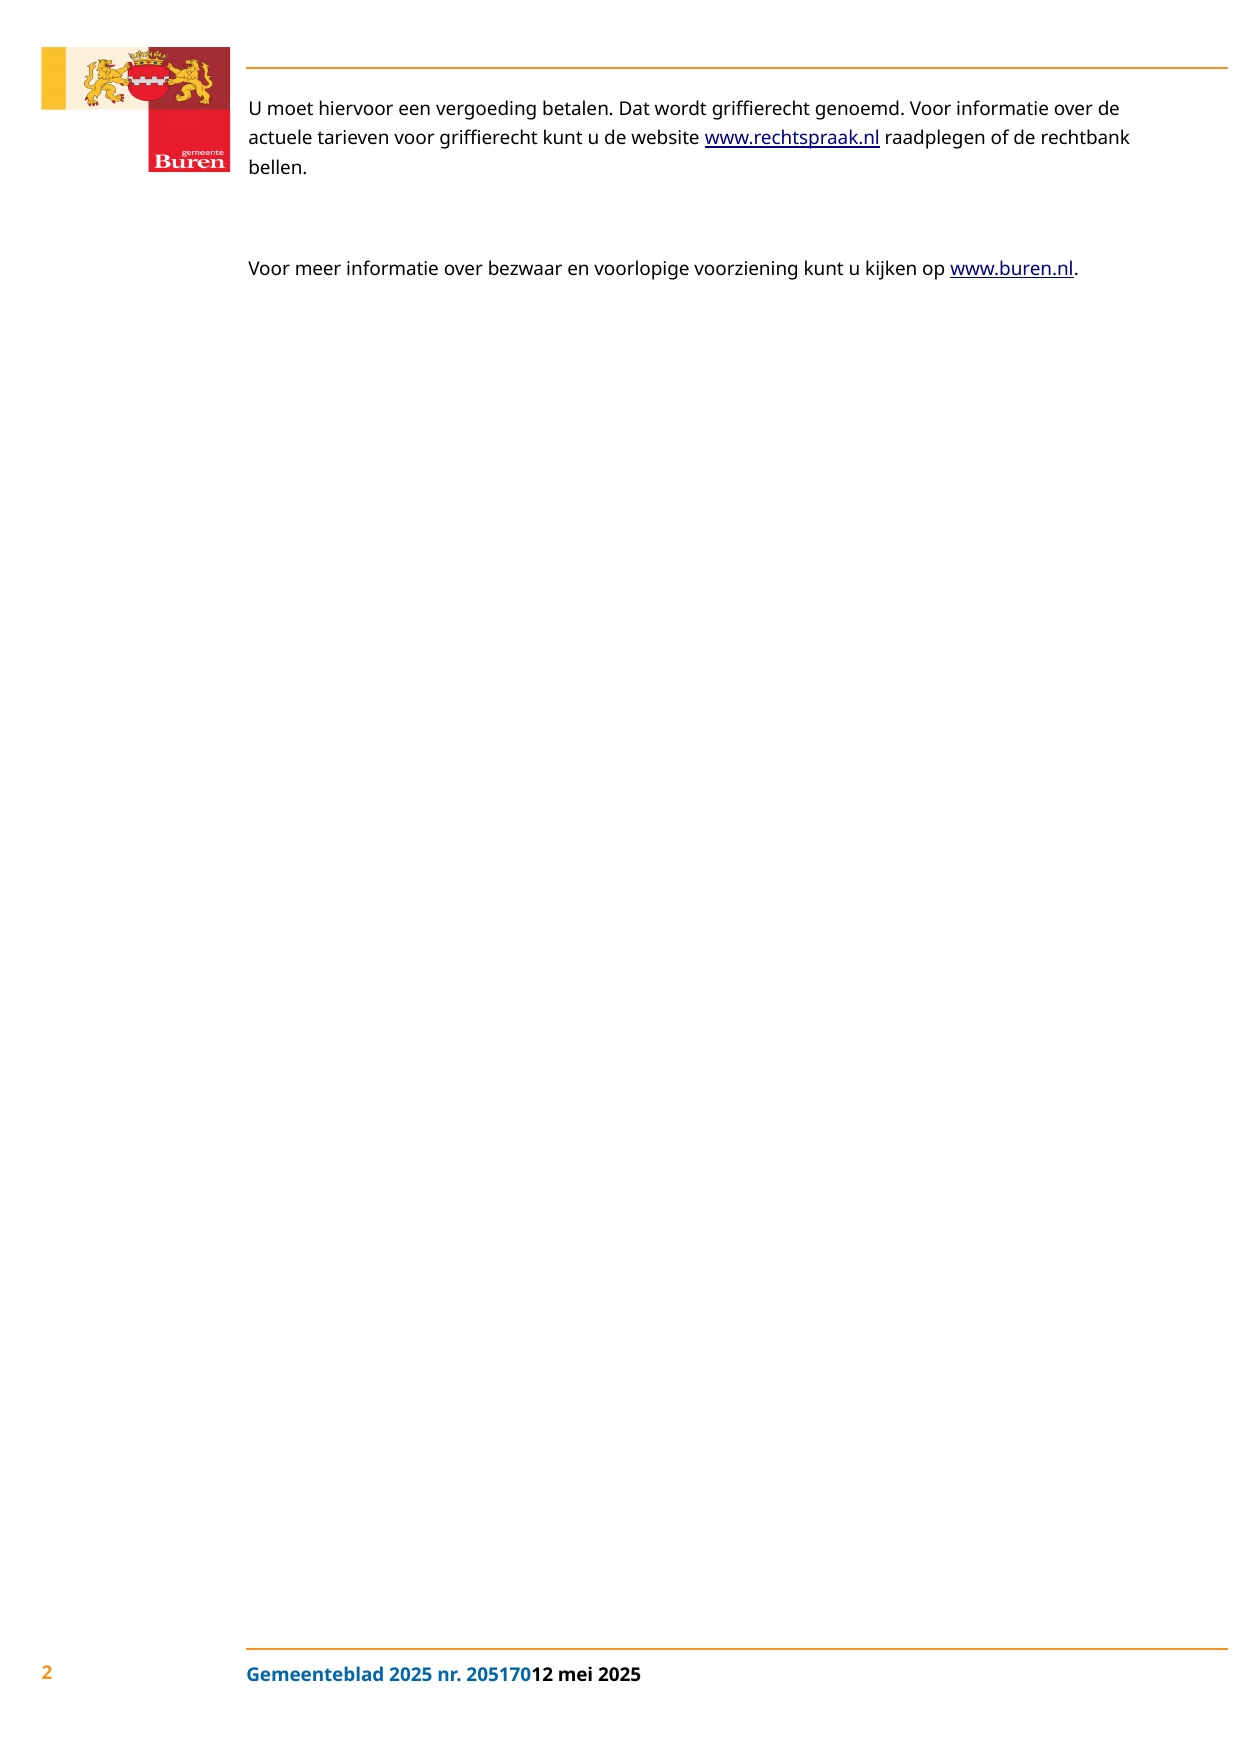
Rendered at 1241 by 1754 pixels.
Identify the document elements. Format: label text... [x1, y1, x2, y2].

text U moet hiervoor een vergoeding betalen. Dat wordt griffierecht genoemd. Voor informatie over de actuele tarieven voor griffierecht kunt u de website www.rechtspraak.nl raadplegen of de rechtbank bellen. [248, 95, 1152, 180]
text Voor meer informatie over bezwaar en voorlopige voorziening kunt u kijken op www.buren.nl. [248, 255, 1152, 281]
picture [41, 47, 231, 172]
